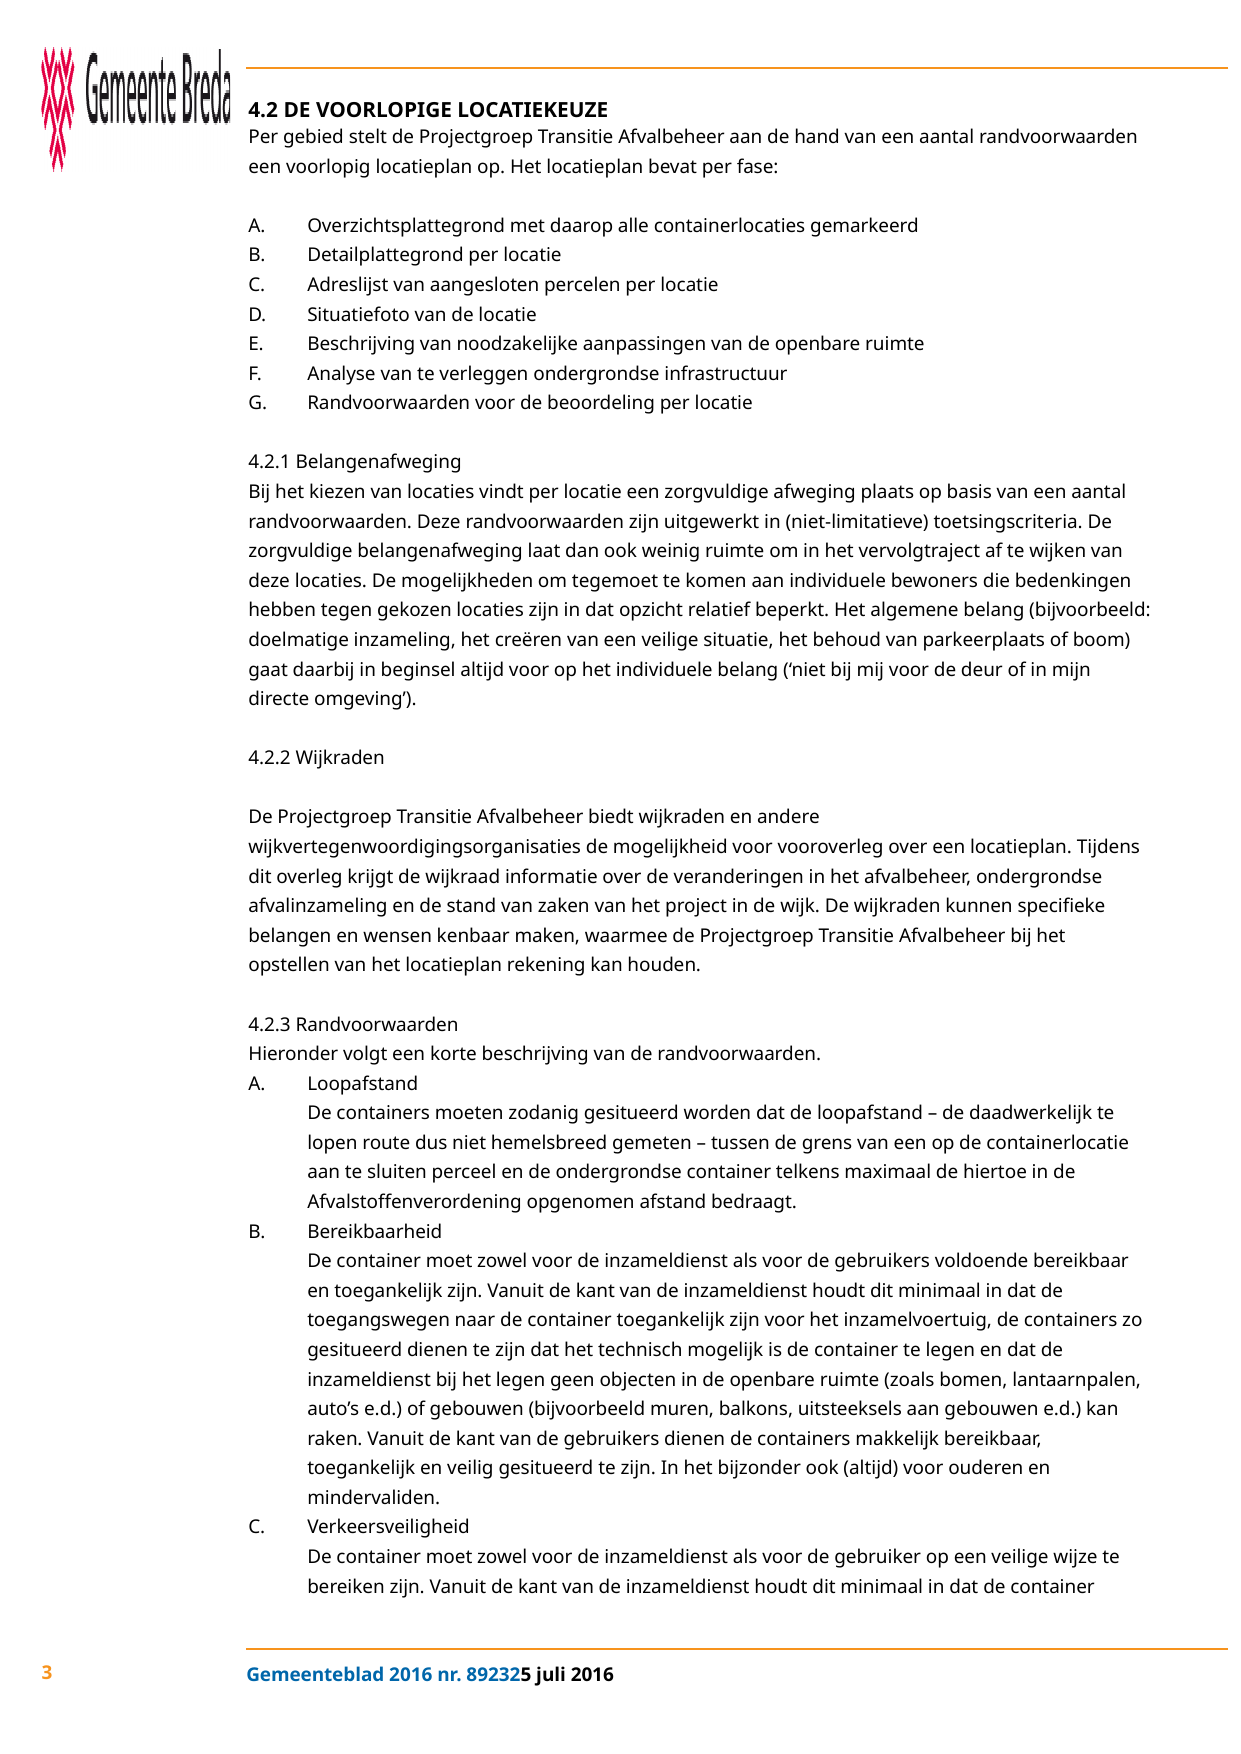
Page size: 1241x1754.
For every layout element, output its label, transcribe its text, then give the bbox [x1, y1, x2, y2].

list Verkeersveiligheid [248, 1514, 1152, 1539]
list Randvoorwaarden voor de beoordeling per locatie [248, 389, 1152, 415]
text 4.2 DE VOORLOPIGE LOCATIEKEUZE [248, 95, 1152, 123]
list Loopafstand [248, 1070, 1152, 1096]
text Per gebied stelt de Projectgroep Transitie Afvalbeheer aan de hand van een aantal randvoorwaarden een voorlopig locatieplan op. Het locatieplan bevat per fase: [248, 123, 1152, 178]
list Beschrijving van noodzakelijke aanpassingen van de openbare ruimte [248, 330, 1152, 356]
text De Projectgroep Transitie Afvalbeheer biedt wijkraden en andere wijkvertegenwoordigingsorganisaties de mogelijkheid voor vooroverleg over een locatieplan. Tijdens dit overleg krijgt de wijkraad informatie over de veranderingen in het afvalbeheer, ondergrondse afvalinzameling en de stand van zaken van het project in de wijk. De wijkraden kunnen specifieke belangen en wensen kenbaar maken, waarmee de Projectgroep Transitie Afvalbeheer bij het opstellen van het locatieplan rekening kan houden. [248, 804, 1152, 977]
list De containers moeten zodanig gesitueerd worden dat de loopafstand – de daadwerkelijk te lopen route dus niet hemelsbreed gemeten – tussen de grens van een op de containerlocatie aan te sluiten perceel en de ondergrondse container telkens maximaal de hiertoe in de Afvalstoffenverordening opgenomen afstand bedraagt. [248, 1099, 1152, 1214]
list Bereikbaarheid [248, 1218, 1152, 1243]
list Overzichtsplattegrond met daarop alle containerlocaties gemarkeerd [248, 212, 1152, 238]
text 4.2.1 Belangenafweging [248, 449, 1152, 474]
list Adreslijst van aangesloten percelen per locatie [248, 271, 1152, 297]
text Hieronder volgt een korte beschrijving van de randvoorwaarden. [248, 1040, 1152, 1066]
text Bij het kiezen van locaties vindt per locatie een zorgvuldige afweging plaats op basis van een aantal randvoorwaarden. Deze randvoorwaarden zijn uitgewerkt in (niet-limitatieve) toetsingscriteria. De zorgvuldige belangenafweging laat dan ook weinig ruimte om in het vervolgtraject af te wijken van deze locaties. De mogelijkheden om tegemoet te komen aan individuele bewoners die bedenkingen hebben tegen gekozen locaties zijn in dat opzicht relatief beperkt. Het algemene belang (bijvoorbeeld: doelmatige inzameling, het creëren van een veilige situatie, het behoud van parkeerplaats of boom) gaat daarbij in beginsel altijd voor op het individuele belang (‘niet bij mij voor de deur of in mijn directe omgeving’). [248, 478, 1152, 711]
list De container moet zowel voor de inzameldienst als voor de gebruikers voldoende bereikbaar en toegankelijk zijn. Vanuit de kant van de inzameldienst houdt dit minimaal in dat de toegangswegen naar de container toegankelijk zijn voor het inzamelvoertuig, de containers zo gesitueerd dienen te zijn dat het technisch mogelijk is de container te legen en dat de inzameldienst bij het legen geen objecten in de openbare ruimte (zoals bomen, lantaarnpalen, auto’s e.d.) of gebouwen (bijvoorbeeld muren, balkons, uitsteeksels aan gebouwen e.d.) kan raken. Vanuit de kant van de gebruikers dienen de containers makkelijk bereikbaar, toegankelijk en veilig gesitueerd te zijn. In het bijzonder ook (altijd) voor ouderen en mindervaliden. [248, 1247, 1152, 1510]
text 4.2.2 Wijkraden [248, 744, 1152, 770]
list Analyse van te verleggen ondergrondse infrastructuur [248, 360, 1152, 386]
text 4.2.3 Randvoorwaarden [248, 1011, 1152, 1036]
list De container moet zowel voor de inzameldienst als voor de gebruiker op een veilige wijze te bereiken zijn. Vanuit de kant van de inzameldienst houdt dit minimaal in dat de container [248, 1543, 1152, 1598]
list Detailplattegrond per locatie [248, 242, 1152, 267]
list Situatiefoto van de locatie [248, 301, 1152, 326]
picture [41, 47, 231, 172]
